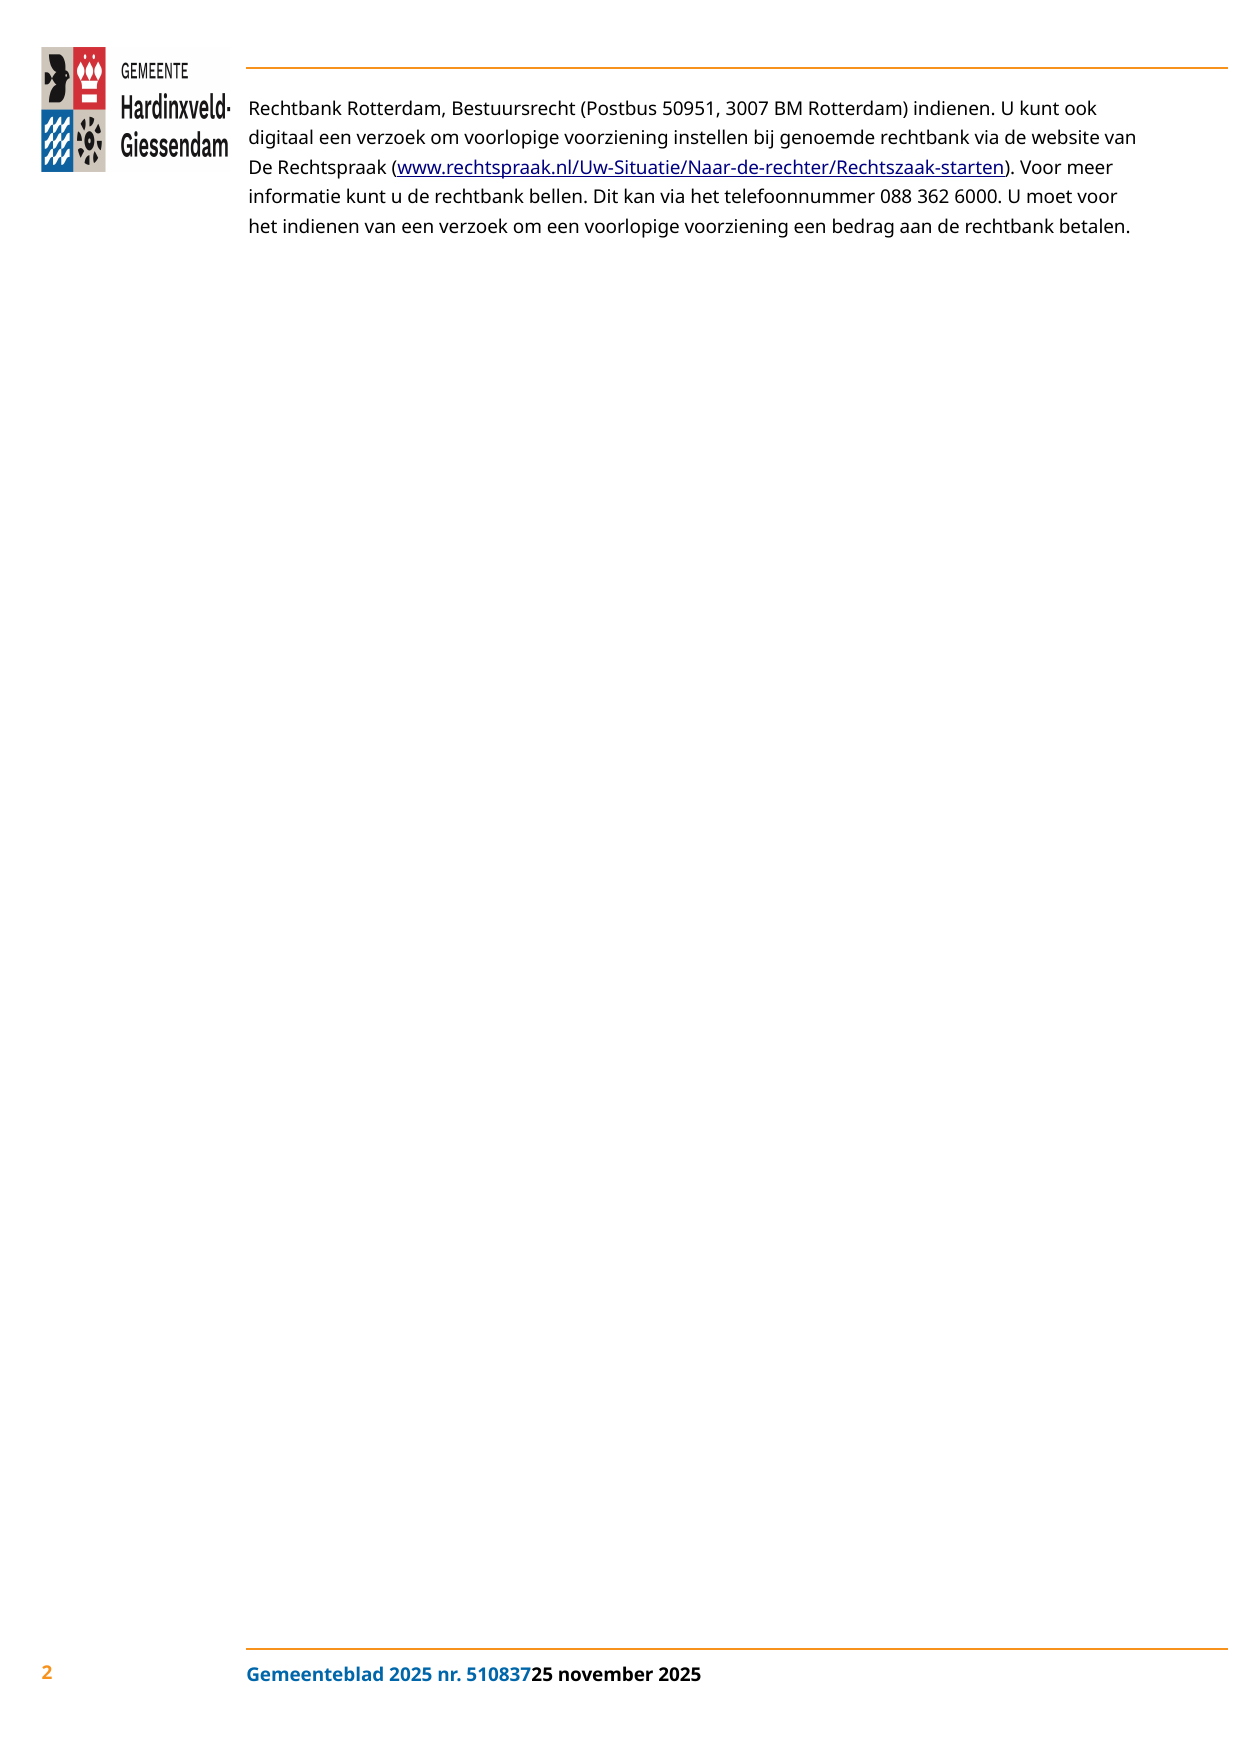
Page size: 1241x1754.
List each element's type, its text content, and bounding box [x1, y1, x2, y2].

text Rechtbank Rotterdam, Bestuursrecht (Postbus 50951, 3007 BM Rotterdam) indienen. U kunt ook digitaal een verzoek om voorlopige voorziening instellen bij genoemde rechtbank via de website van De Rechtspraak (www.rechtspraak.nl/Uw-Situatie/Naar-de-rechter/Rechtszaak-starten). Voor meer informatie kunt u de rechtbank bellen. Dit kan via het telefoonnummer 088 362 6000. U moet voor het indienen van een verzoek om een voorlopige voorziening een bedrag aan de rechtbank betalen. [248, 95, 1152, 239]
picture [41, 47, 231, 172]
